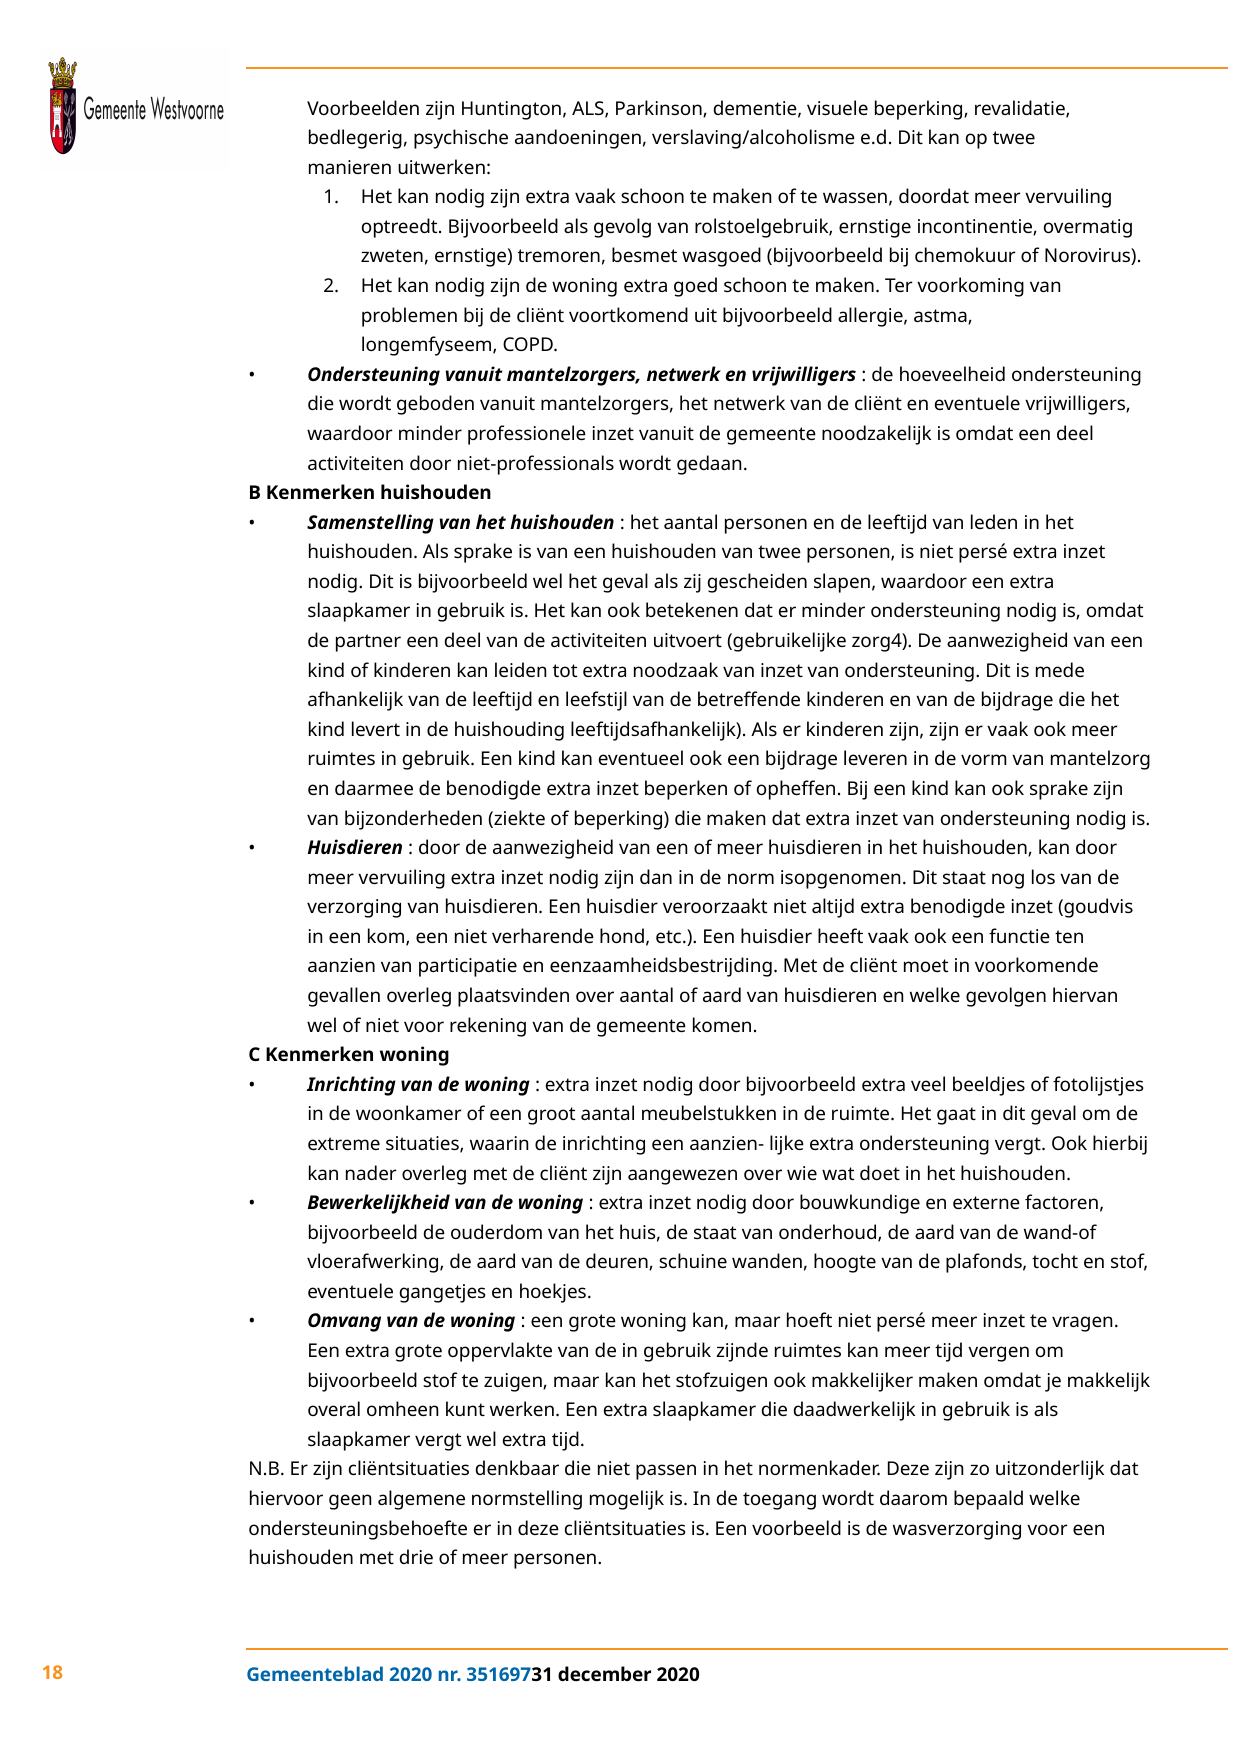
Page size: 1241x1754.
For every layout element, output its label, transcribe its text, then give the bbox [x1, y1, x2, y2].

text N.B. Er zijn cliëntsituaties denkbaar die niet passen in het normenkader. Deze zijn zo uitzonderlijk dat hiervoor geen algemene normstelling mogelijk is. In de toegang wordt daarom bepaald welke ondersteuningsbehoefte er in deze cliëntsituaties is. Een voorbeeld is de wasverzorging voor een huishouden met drie of meer personen. [248, 1456, 1152, 1570]
list Bewerkelijkheid van de woning : extra inzet nodig door bouwkundige en externe factoren, bijvoorbeeld de ouderdom van het huis, de staat van onderhoud, de aard van de wand-of vloerafwerking, de aard van de deuren, schuine wanden, hoogte van de plafonds, tocht en stof, eventuele gangetjes en hoekjes. [248, 1189, 1152, 1304]
list Het kan nodig zijn extra vaak schoon te maken of te wassen, doordat meer vervuiling optreedt. Bijvoorbeeld als gevolg van rolstoelgebruik, ernstige incontinentie, overmatig zweten, ernstige) tremoren, besmet wasgoed (bijvoorbeeld bij chemokuur of Norovirus). [323, 183, 1152, 268]
list Voorbeelden zijn Huntington, ALS, Parkinson, dementie, visuele beperking, revalidatie, bedlegerig, psychische aandoeningen, verslaving/alcoholisme e.d. Dit kan op twee manieren uitwerken: [248, 95, 1152, 180]
text B Kenmerken huishouden [248, 479, 1152, 505]
list Het kan nodig zijn de woning extra goed schoon te maken. Ter voorkoming van problemen bij de cliënt voortkomend uit bijvoorbeeld allergie, astma, longemfyseem, COPD. [323, 272, 1152, 357]
text C Kenmerken woning [248, 1041, 1152, 1067]
list Samenstelling van het huishouden : het aantal personen en de leeftijd van leden in het huishouden. Als sprake is van een huishouden van twee personen, is niet persé extra inzet nodig. Dit is bijvoorbeeld wel het geval als zij gescheiden slapen, waardoor een extra slaapkamer in gebruik is. Het kan ook betekenen dat er minder ondersteuning nodig is, omdat de partner een deel van de activiteiten uitvoert (gebruikelijke zorg4). De aanwezigheid van een kind of kinderen kan leiden tot extra noodzaak van inzet van ondersteuning. Dit is mede afhankelijk van de leeftijd en leefstijl van de betreffende kinderen en van de bijdrage die het kind levert in de huishouding leeftijdsafhankelijk). Als er kinderen zijn, zijn er vaak ook meer ruimtes in gebruik. Een kind kan eventueel ook een bijdrage leveren in de vorm van mantelzorg en daarmee de benodigde extra inzet beperken of opheffen. Bij een kind kan ook sprake zijn van bijzonderheden (ziekte of beperking) die maken dat extra inzet van ondersteuning nodig is. [248, 509, 1152, 831]
list Omvang van de woning : een grote woning kan, maar hoeft niet persé meer inzet te vragen. Een extra grote oppervlakte van de in gebruik zijnde ruimtes kan meer tijd vergen om bijvoorbeeld stof te zuigen, maar kan het stofzuigen ook makkelijker maken omdat je makkelijk overal omheen kunt werken. Een extra slaapkamer die daadwerkelijk in gebruik is als slaapkamer vergt wel extra tijd. [248, 1308, 1152, 1452]
list Huisdieren : door de aanwezigheid van een of meer huisdieren in het huishouden, kan door meer vervuiling extra inzet nodig zijn dan in de norm isopgenomen. Dit staat nog los van de verzorging van huisdieren. Een huisdier veroorzaakt niet altijd extra benodigde inzet (goudvis in een kom, een niet verharende hond, etc.). Een huisdier heeft vaak ook een functie ten aanzien van participatie en eenzaamheidsbestrijding. Met de cliënt moet in voorkomende gevallen overleg plaatsvinden over aantal of aard van huisdieren en welke gevolgen hiervan wel of niet voor rekening van de gemeente komen. [248, 834, 1152, 1038]
list Inrichting van de woning : extra inzet nodig door bijvoorbeeld extra veel beeldjes of fotolijstjes in de woonkamer of een groot aantal meubelstukken in de ruimte. Het gaat in dit geval om de extreme situaties, waarin de inrichting een aanzien- lijke extra ondersteuning vergt. Ook hierbij kan nader overleg met de cliënt zijn aangewezen over wie wat doet in het huishouden. [248, 1071, 1152, 1186]
picture [41, 47, 231, 172]
list Ondersteuning vanuit mantelzorgers, netwerk en vrijwilligers : de hoeveelheid ondersteuning die wordt geboden vanuit mantelzorgers, het netwerk van de cliënt en eventuele vrijwilligers, waardoor minder professionele inzet vanuit de gemeente noodzakelijk is omdat een deel activiteiten door niet-professionals wordt gedaan. [248, 361, 1152, 476]
